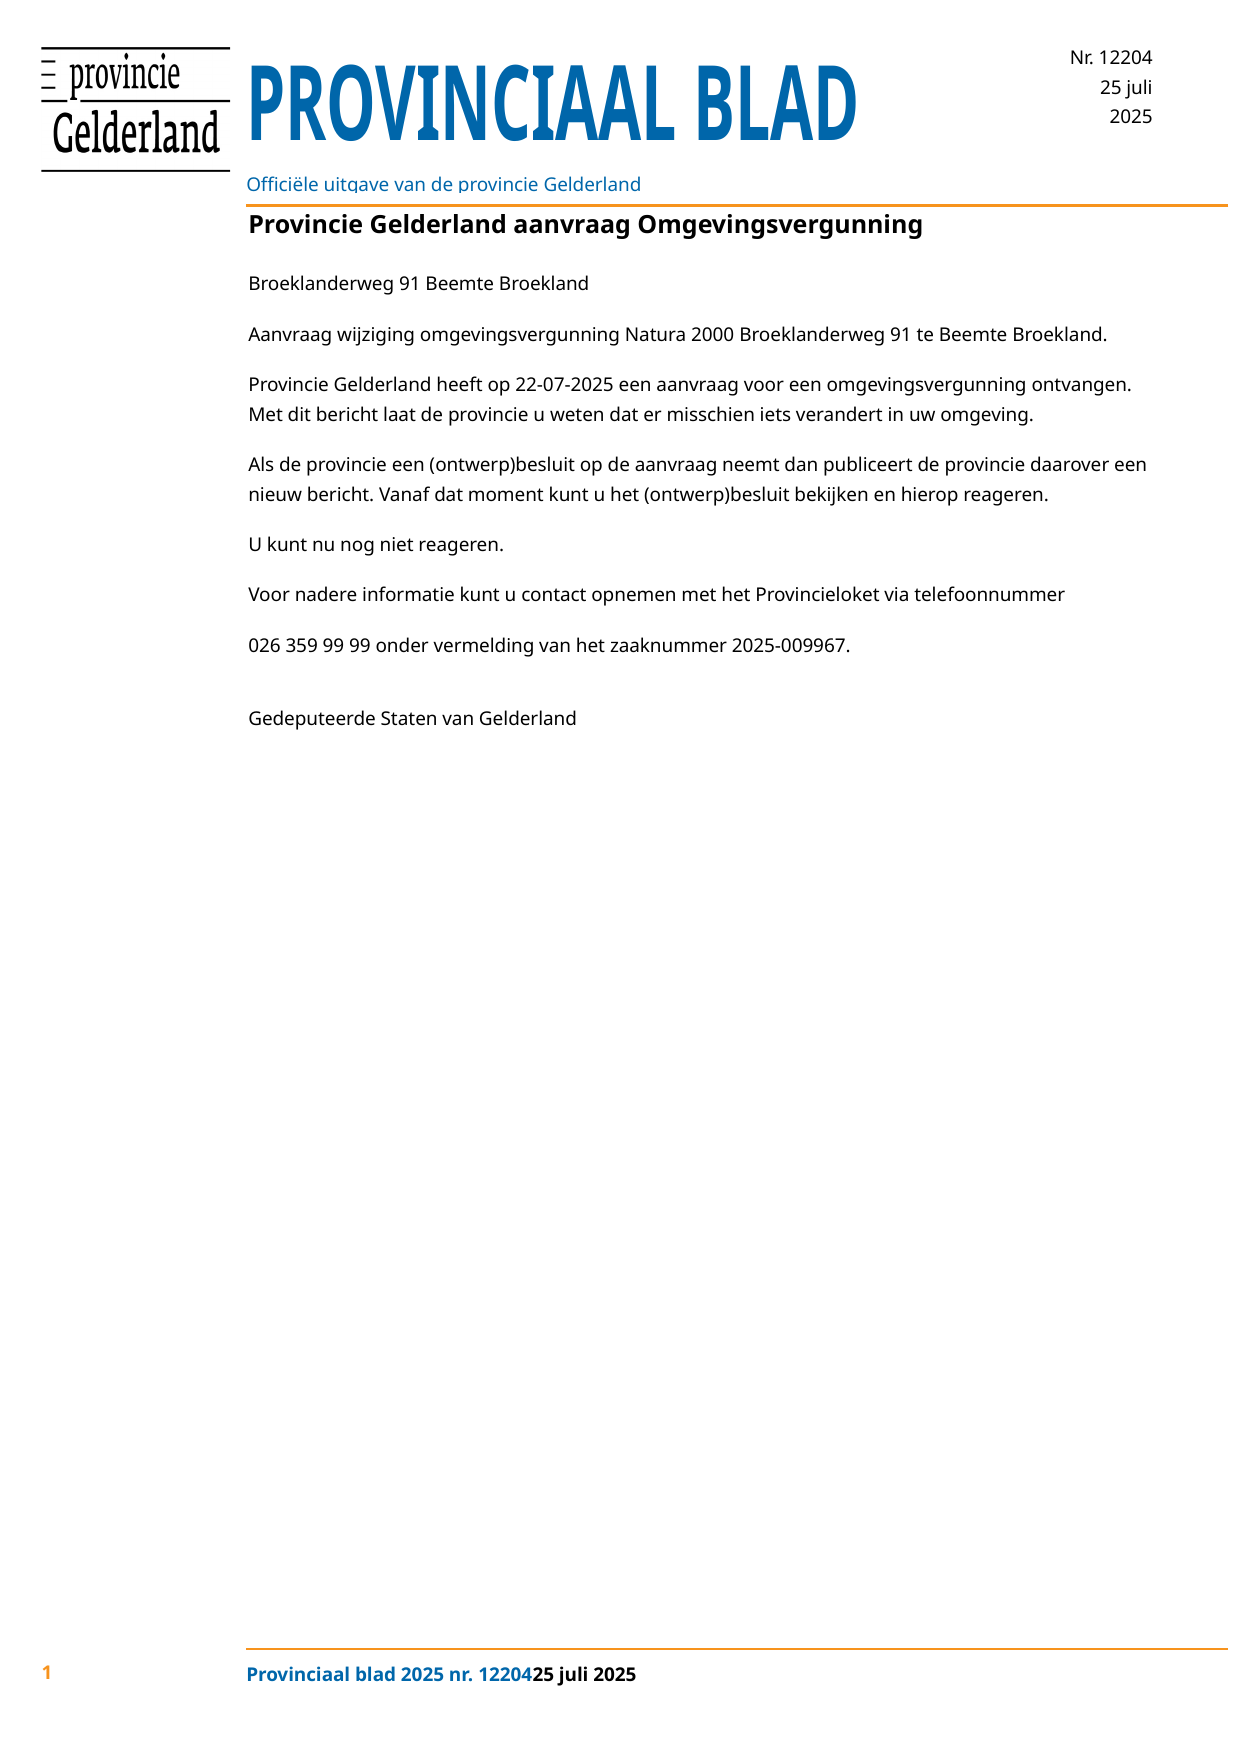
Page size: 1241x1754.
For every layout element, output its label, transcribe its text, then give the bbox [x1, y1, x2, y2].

text Provincie Gelderland heeft op 22-07-2025 een aanvraag voor een omgevingsvergunning ontvangen. Met dit bericht laat de provincie u weten dat er misschien iets verandert in uw omgeving. [248, 371, 1152, 426]
text Aanvraag wijziging omgevingsvergunning Natura 2000 Broeklanderweg 91 te Beemte Broekland. [248, 321, 1152, 346]
text Gedeputeerde Staten van Gelderland [248, 706, 1152, 731]
text U kunt nu nog niet reageren. [248, 531, 1152, 557]
text 026 359 99 99 onder vermelding van het zaaknummer 2025-009967. [248, 632, 1152, 658]
picture [41, 47, 231, 172]
text Provincie Gelderland aanvraag Omgevingsvergunning [248, 207, 1152, 241]
text Broeklanderweg 91 Beemte Broekland [248, 270, 1152, 296]
text Voor nadere informatie kunt u contact opnemen met het Provincieloket via telefoonnummer [248, 582, 1152, 607]
text Als de provincie een (ontwerp)besluit op de aanvraag neemt dan publiceert de provincie daarover een nieuw bericht. Vanaf dat moment kunt u het (ontwerp)besluit bekijken en hierop reageren. [248, 451, 1152, 506]
